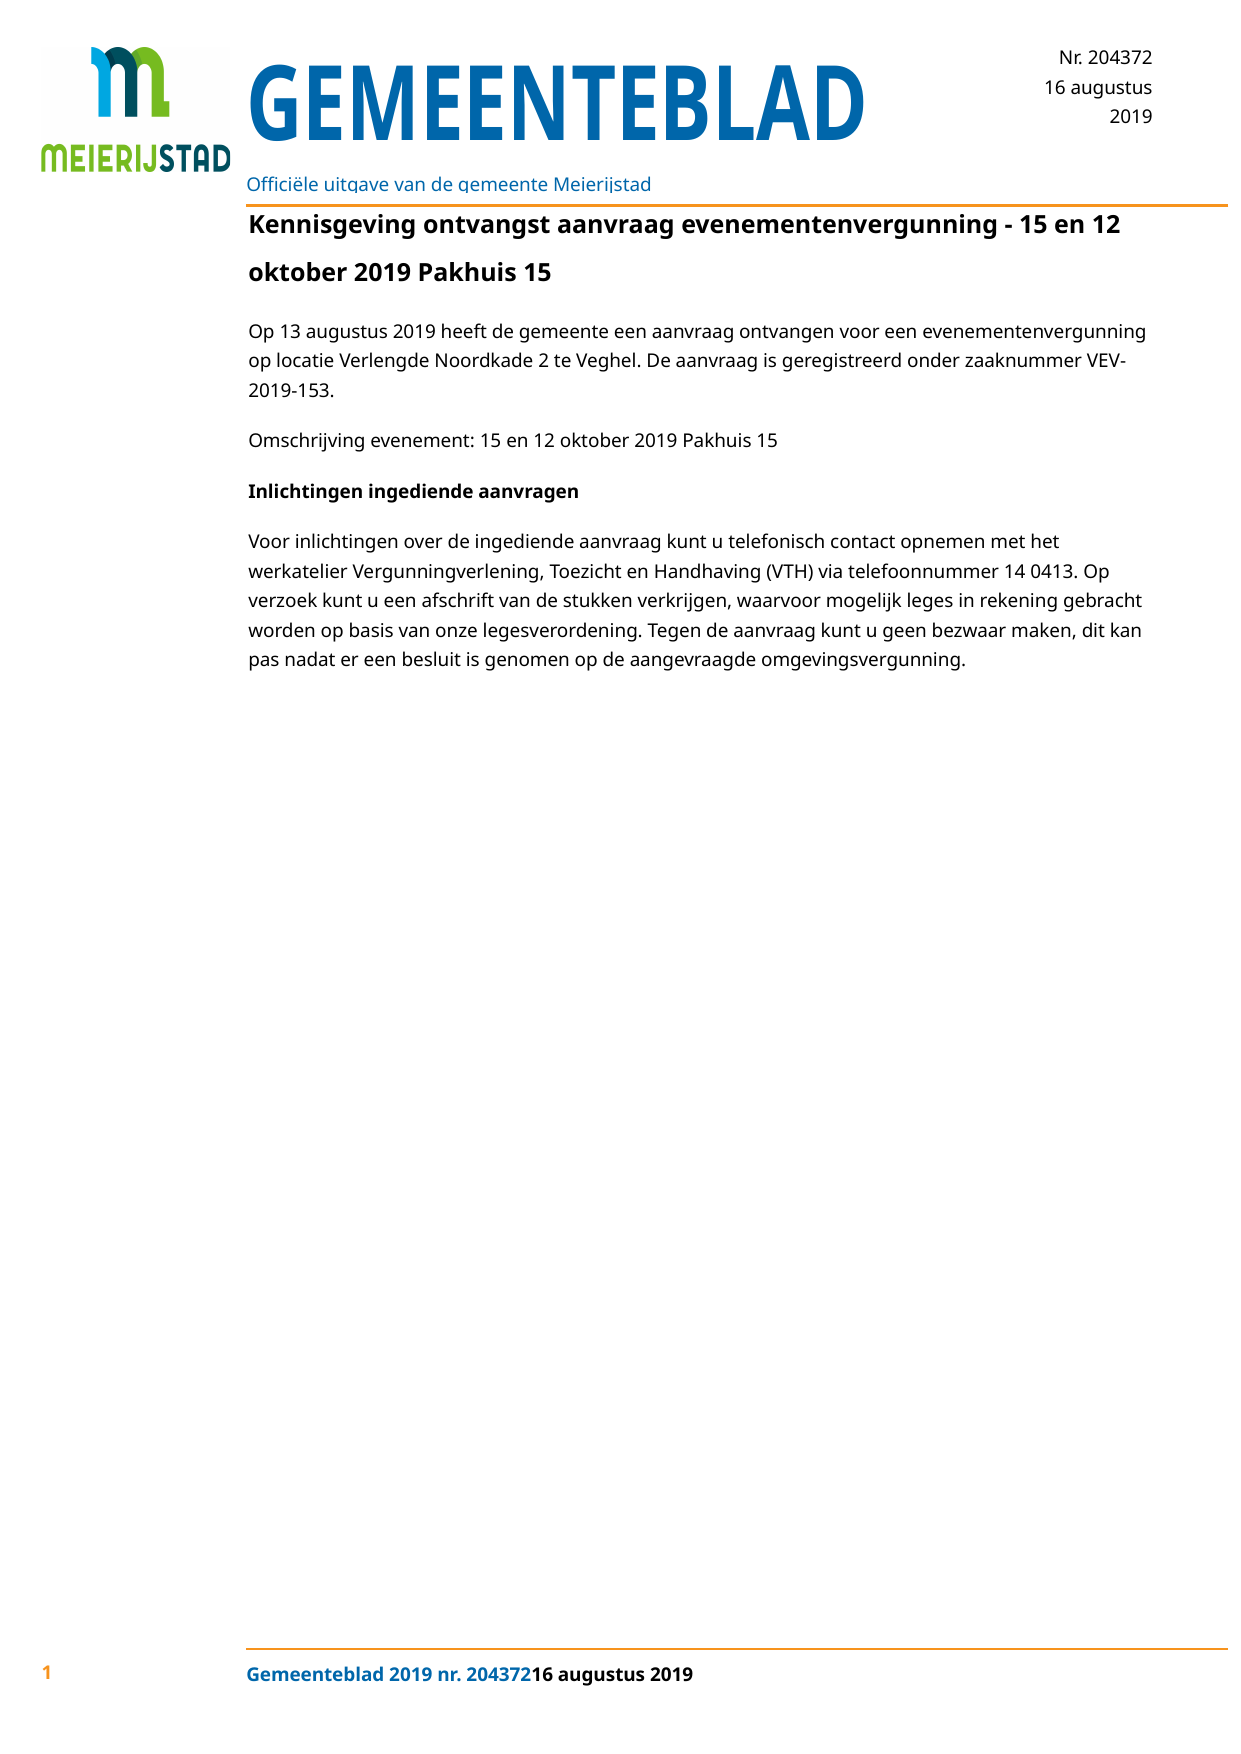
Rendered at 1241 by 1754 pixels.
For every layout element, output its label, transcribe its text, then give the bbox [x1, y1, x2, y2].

text Kennisgeving ontvangst aanvraag evenementenvergunning - 15 en 12 oktober 2019 Pakhuis 15 [248, 207, 1152, 288]
text Inlichtingen ingediende aanvragen [248, 478, 1152, 504]
text Op 13 augustus 2019 heeft de gemeente een aanvraag ontvangen voor een evenementenvergunning op locatie Verlengde Noordkade 2 te Veghel. De aanvraag is geregistreerd onder zaaknummer VEV-2019-153. [248, 318, 1152, 403]
picture [41, 47, 231, 172]
text Omschrijving evenement: 15 en 12 oktober 2019 Pakhuis 15 [248, 427, 1152, 453]
text Voor inlichtingen over de ingediende aanvraag kunt u telefonisch contact opnemen met het werkatelier Vergunningverlening, Toezicht en Handhaving (VTH) via telefoonnummer 14 0413. Op verzoek kunt u een afschrift van de stukken verkrijgen, waarvoor mogelijk leges in rekening gebracht worden op basis van onze legesverordening. Tegen de aanvraag kunt u geen bezwaar maken, dit kan pas nadat er een besluit is genomen op de aangevraagde omgevingsvergunning. [248, 528, 1152, 672]
